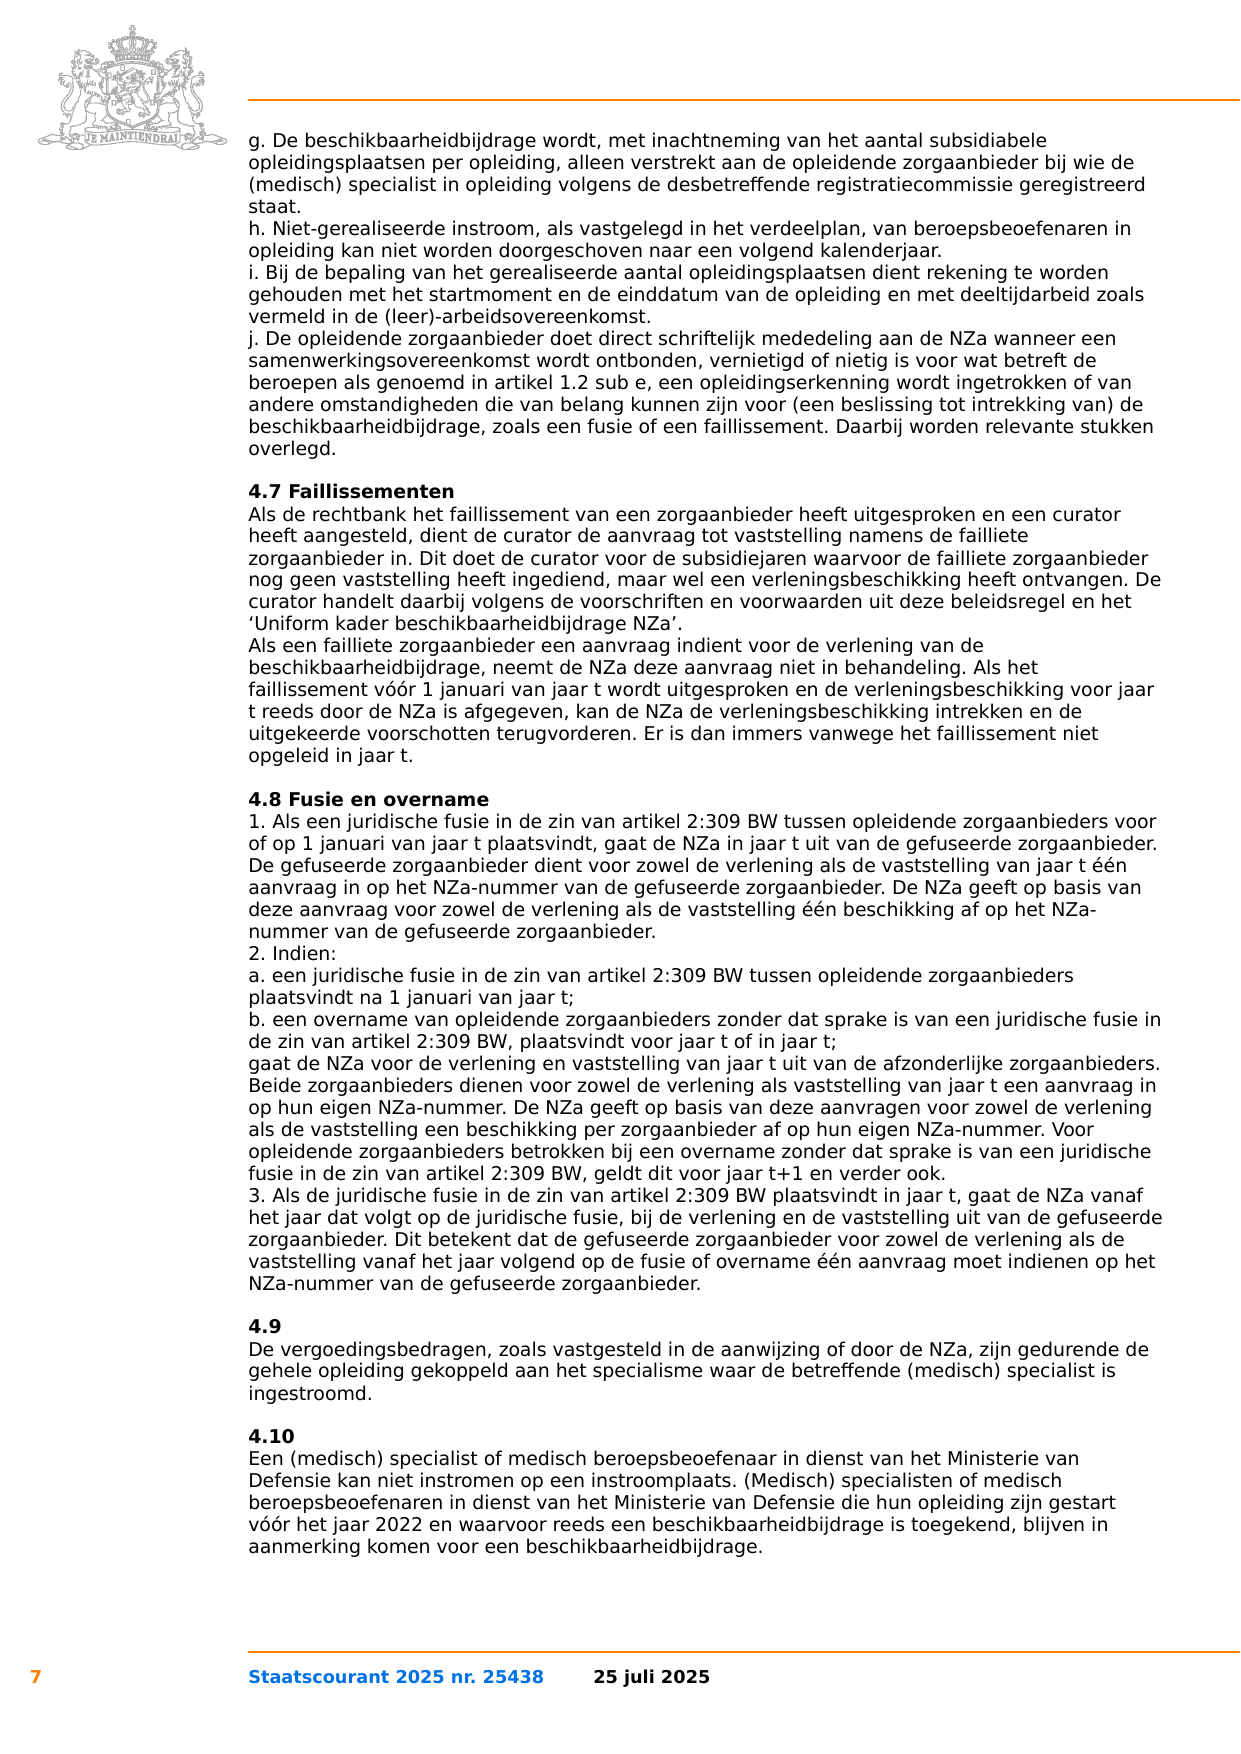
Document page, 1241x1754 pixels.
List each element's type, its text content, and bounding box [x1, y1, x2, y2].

text b. een overname van opleidende zorgaanbieders zonder dat sprake is van een juridische fusie in de zin van artikel 2:309 BW, plaatsvindt voor jaar t of in jaar t; [248, 1009, 1163, 1053]
subtitle 4.10 [248, 1426, 1163, 1448]
text g. De beschikbaarheidbijdrage wordt, met inachtneming van het aantal subsidiabele opleidingsplaatsen per opleiding, alleen verstrekt aan de opleidende zorgaanbieder bij wie de (medisch) specialist in opleiding volgens de desbetreffende registratiecommissie geregistreerd staat. [248, 130, 1163, 218]
text h. Niet-gerealiseerde instroom, als vastgelegd in het verdeelplan, van beroepsbeoefenaren in opleiding kan niet worden doorgeschoven naar een volgend kalenderjaar. [248, 218, 1163, 262]
subtitle 4.9 [248, 1316, 1163, 1338]
text Een (medisch) specialist of medisch beroepsbeoefenaar in dienst van het Ministerie van Defensie kan niet instromen op een instroomplaats. (Medisch) specialisten of medisch beroepsbeoefenaren in dienst van het Ministerie van Defensie die hun opleiding zijn gestart vóór het jaar 2022 en waarvoor reeds een beschikbaarheidbijdrage is toegekend, blijven in aanmerking komen voor een beschikbaarheidbijdrage. [248, 1448, 1163, 1558]
subtitle 4.8 Fusie en overname [248, 789, 1163, 811]
text i. Bij de bepaling van het gerealiseerde aantal opleidingsplaatsen dient rekening te worden gehouden met het startmoment en de einddatum van de opleiding en met deeltijdarbeid zoals vermeld in de (leer)-arbeidsovereenkomst. [248, 262, 1163, 328]
text 3. Als de juridische fusie in de zin van artikel 2:309 BW plaatsvindt in jaar t, gaat de NZa vanaf het jaar dat volgt op de juridische fusie, bij de verlening en de vaststelling uit van de gefuseerde zorgaanbieder. Dit betekent dat de gefuseerde zorgaanbieder voor zowel de verlening als de vaststelling vanaf het jaar volgend op de fusie of overname één aanvraag moet indienen op het NZa-nummer van de gefuseerde zorgaanbieder. [248, 1185, 1163, 1294]
text Als een failliete zorgaanbieder een aanvraag indient voor de verlening van de beschikbaarheidbijdrage, neemt de NZa deze aanvraag niet in behandeling. Als het faillissement vóór 1 januari van jaar t wordt uitgesproken en de verleningsbeschikking voor jaar t reeds door de NZa is afgegeven, kan de NZa de verleningsbeschikking intrekken en de uitgekeerde voorschotten terugvorderen. Er is dan immers vanwege het faillissement niet opgeleid in jaar t. [248, 635, 1163, 767]
subtitle 4.7 Faillissementen [248, 481, 1163, 503]
text a. een juridische fusie in de zin van artikel 2:309 BW tussen opleidende zorgaanbieders plaatsvindt na 1 januari van jaar t; [248, 965, 1163, 1009]
picture [38, 25, 227, 150]
text De vergoedingsbedragen, zoals vastgesteld in de aanwijzing of door de NZa, zijn gedurende de gehele opleiding gekoppeld aan het specialisme waar de betreffende (medisch) specialist is ingestroomd. [248, 1338, 1163, 1404]
text Als de rechtbank het faillissement van een zorgaanbieder heeft uitgesproken en een curator heeft aangesteld, dient de curator de aanvraag tot vaststelling namens de failliete zorgaanbieder in. Dit doet de curator voor de subsidiejaren waarvoor de failliete zorgaanbieder nog geen vaststelling heeft ingediend, maar wel een verleningsbeschikking heeft ontvangen. De curator handelt daarbij volgens de voorschriften en voorwaarden uit deze beleidsregel en het ‘Uniform kader beschikbaarheidbijdrage NZa’. [248, 503, 1163, 635]
text 2. Indien: [248, 943, 1163, 965]
text gaat de NZa voor de verlening en vaststelling van jaar t uit van de afzonderlijke zorgaanbieders. Beide zorgaanbieders dienen voor zowel de verlening als vaststelling van jaar t een aanvraag in op hun eigen NZa-nummer. De NZa geeft op basis van deze aanvragen voor zowel de verlening als de vaststelling een beschikking per zorgaanbieder af op hun eigen NZa-nummer. Voor opleidende zorgaanbieders betrokken bij een overname zonder dat sprake is van een juridische fusie in de zin van artikel 2:309 BW, geldt dit voor jaar t+1 en verder ook. [248, 1053, 1163, 1185]
text 1. Als een juridische fusie in de zin van artikel 2:309 BW tussen opleidende zorgaanbieders voor of op 1 januari van jaar t plaatsvindt, gaat de NZa in jaar t uit van de gefuseerde zorgaanbieder. De gefuseerde zorgaanbieder dient voor zowel de verlening als de vaststelling van jaar t één aanvraag in op het NZa-nummer van de gefuseerde zorgaanbieder. De NZa geeft op basis van deze aanvraag voor zowel de verlening als de vaststelling één beschikking af op het NZa-nummer van de gefuseerde zorgaanbieder. [248, 811, 1163, 943]
text j. De opleidende zorgaanbieder doet direct schriftelijk mededeling aan de NZa wanneer een samenwerkingsovereenkomst wordt ontbonden, vernietigd of nietig is voor wat betreft de beroepen als genoemd in artikel 1.2 sub e, een opleidingserkenning wordt ingetrokken of van andere omstandigheden die van belang kunnen zijn voor (een beslissing tot intrekking van) de beschikbaarheidbijdrage, zoals een fusie of een faillissement. Daarbij worden relevante stukken overlegd. [248, 328, 1163, 459]
